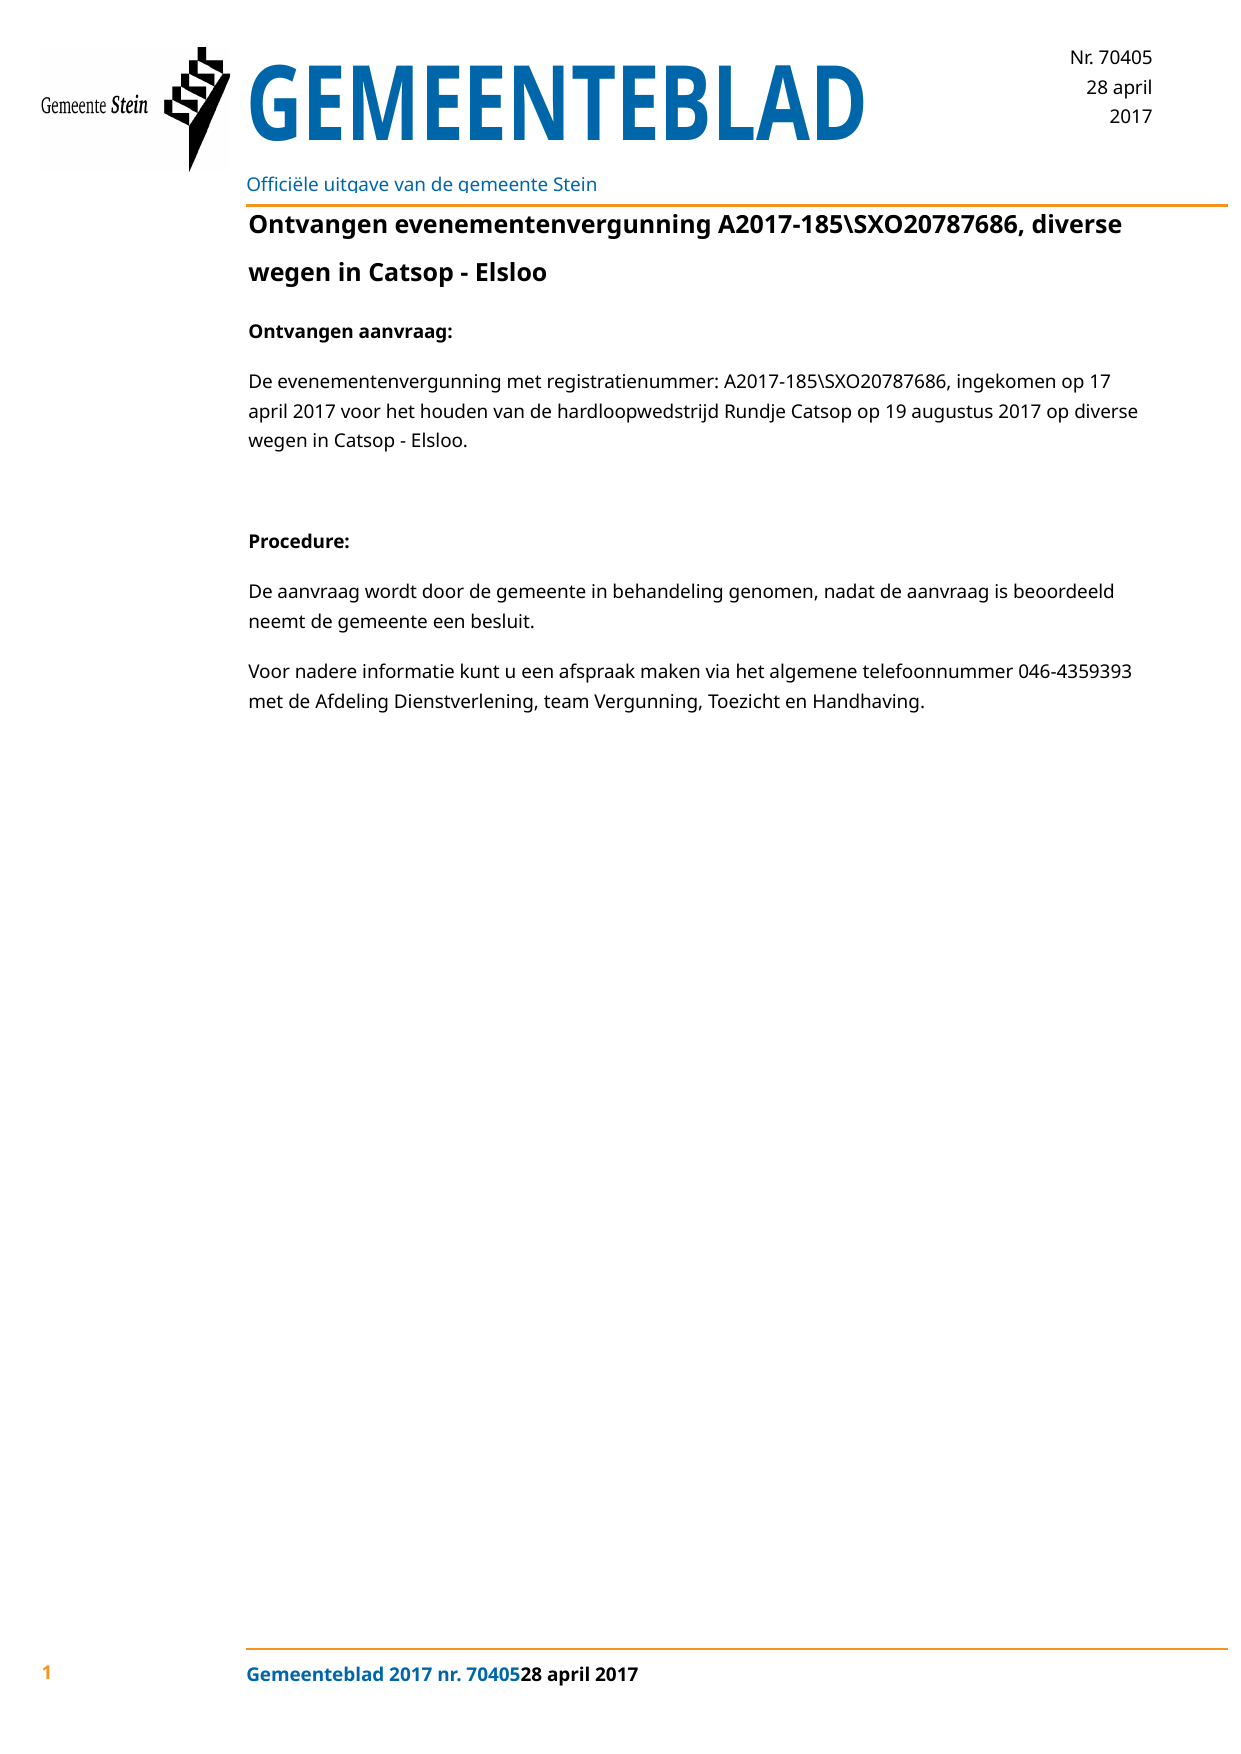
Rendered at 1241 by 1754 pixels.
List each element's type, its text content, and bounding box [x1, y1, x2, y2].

picture [41, 47, 231, 172]
text Ontvangen evenementenvergunning A2017-185\SXO20787686, diverse wegen in Catsop - Elsloo [248, 207, 1152, 288]
text Voor nadere informatie kunt u een afspraak maken via het algemene telefoonnummer 046-4359393 met de Afdeling Dienstverlening, team Vergunning, Toezicht en Handhaving. [248, 659, 1152, 714]
text De aanvraag wordt door de gemeente in behandeling genomen, nadat de aanvraag is beoordeeld neemt de gemeente een besluit. [248, 579, 1152, 634]
text Ontvangen aanvraag: [248, 318, 1152, 344]
text Procedure: [248, 528, 1152, 554]
text De evenementenvergunning met registratienummer: A2017-185\SXO20787686, ingekomen op 17 april 2017 voor het houden van de hardloopwedstrijd Rundje Catsop op 19 augustus 2017 op diverse wegen in Catsop - Elsloo. [248, 368, 1152, 453]
